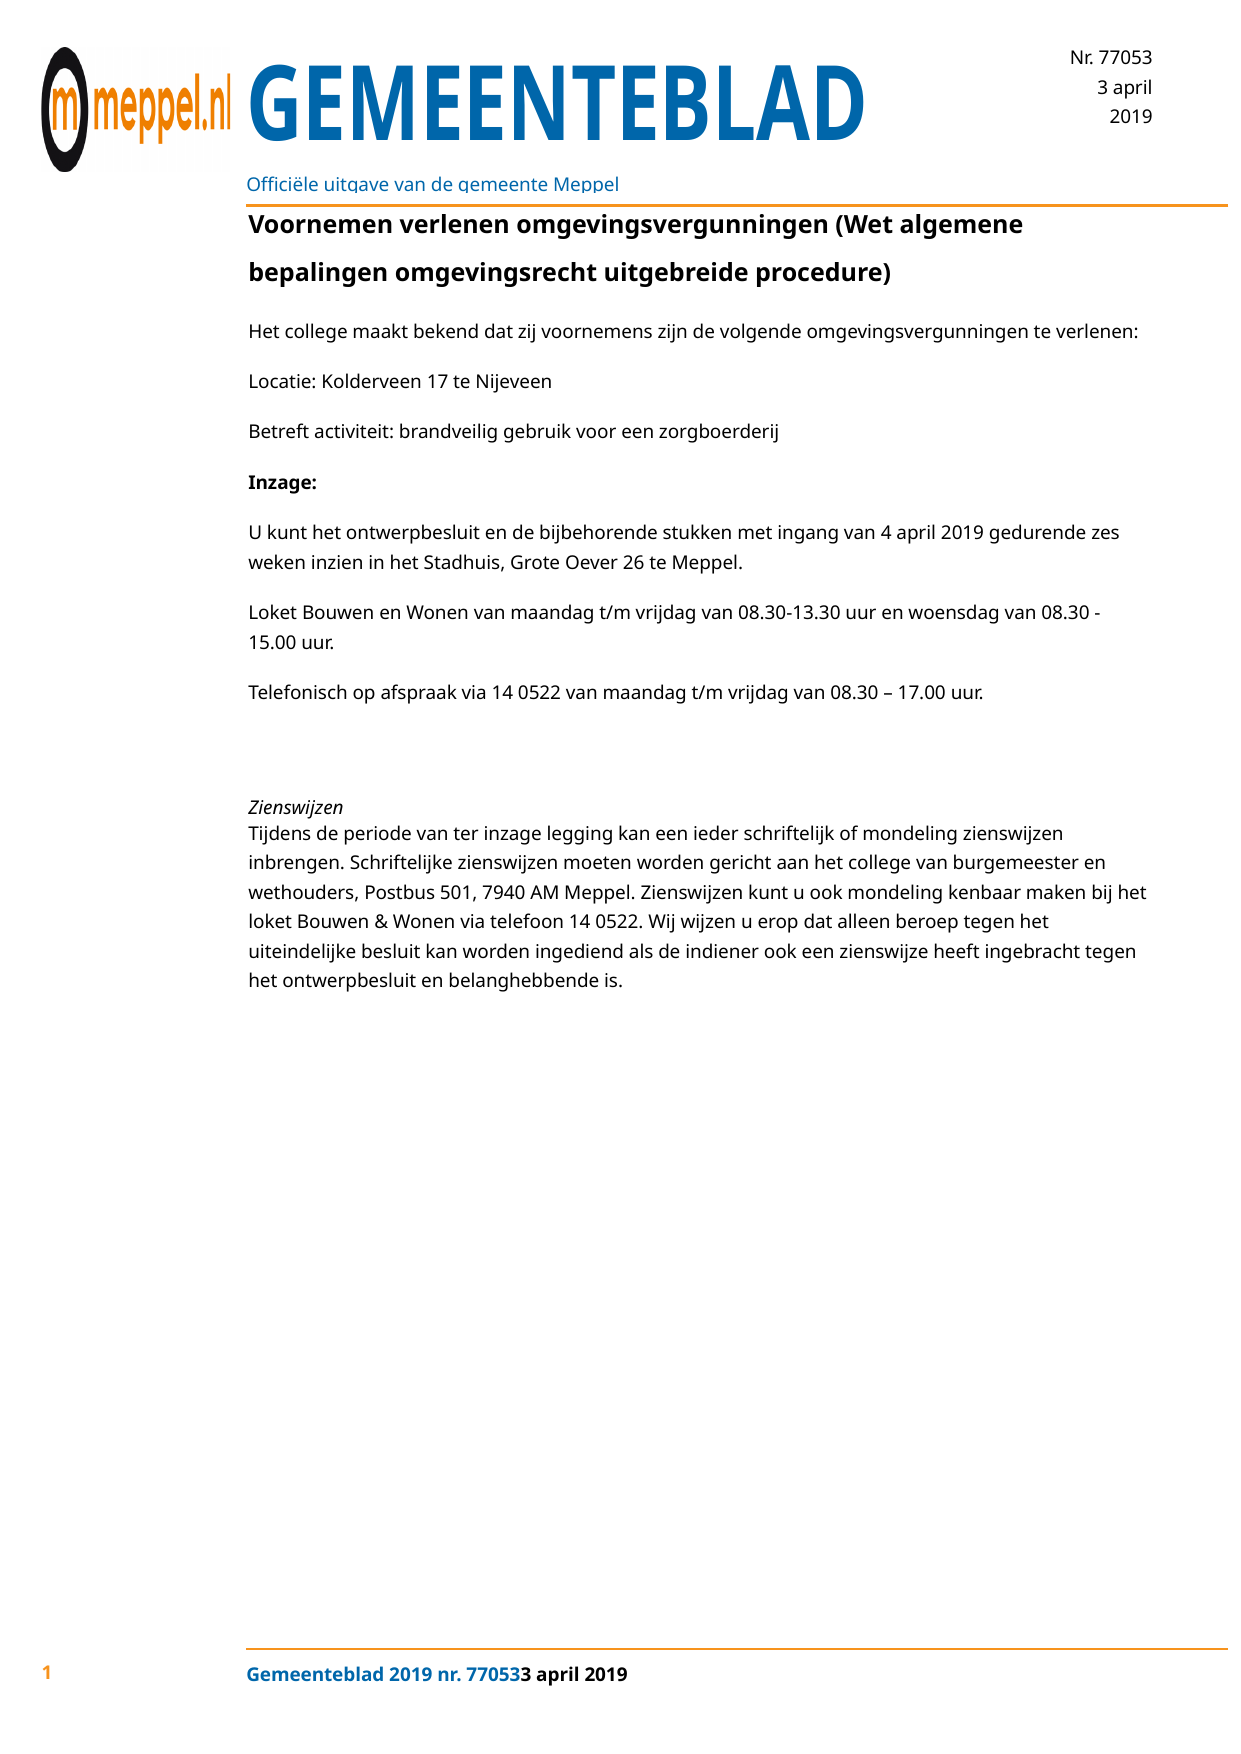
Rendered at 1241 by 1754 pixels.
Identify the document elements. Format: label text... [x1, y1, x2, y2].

picture [41, 47, 231, 172]
text Voornemen verlenen omgevingsvergunningen (Wet algemene bepalingen omgevingsrecht uitgebreide procedure) [248, 207, 1152, 288]
text Inzage: [248, 469, 1152, 495]
text Locatie: Kolderveen 17 te Nijeveen [248, 368, 1152, 394]
text Loket Bouwen en Wonen van maandag t/m vrijdag van 08.30-13.30 uur en woensdag van 08.30 - 15.00 uur. [248, 599, 1152, 655]
text Tijdens de periode van ter inzage legging kan een ieder schriftelijk of mondeling zienswijzen inbrengen. Schriftelijke zienswijzen moeten worden gericht aan het college van burgemeester en wethouders, Postbus 501, 7940 AM Meppel. Zienswijzen kunt u ook mondeling kenbaar maken bij het loket Bouwen & Wonen via telefoon 14 0522. Wij wijzen u erop dat alleen beroep tegen het uiteindelijke besluit kan worden ingediend als de indiener ook een zienswijze heeft ingebracht tegen het ontwerpbesluit en belanghebbende is. [248, 820, 1152, 993]
text Zienswijzen [248, 794, 1152, 820]
text Telefonisch op afspraak via 14 0522 van maandag t/m vrijdag van 08.30 – 17.00 uur. [248, 679, 1152, 705]
text U kunt het ontwerpbesluit en de bijbehorende stukken met ingang van 4 april 2019 gedurende zes weken inzien in het Stadhuis, Grote Oever 26 te Meppel. [248, 519, 1152, 575]
text Het college maakt bekend dat zij voornemens zijn de volgende omgevingsvergunningen te verlenen: [248, 318, 1152, 344]
text Betreft activiteit: brandveilig gebruik voor een zorgboerderij [248, 419, 1152, 444]
